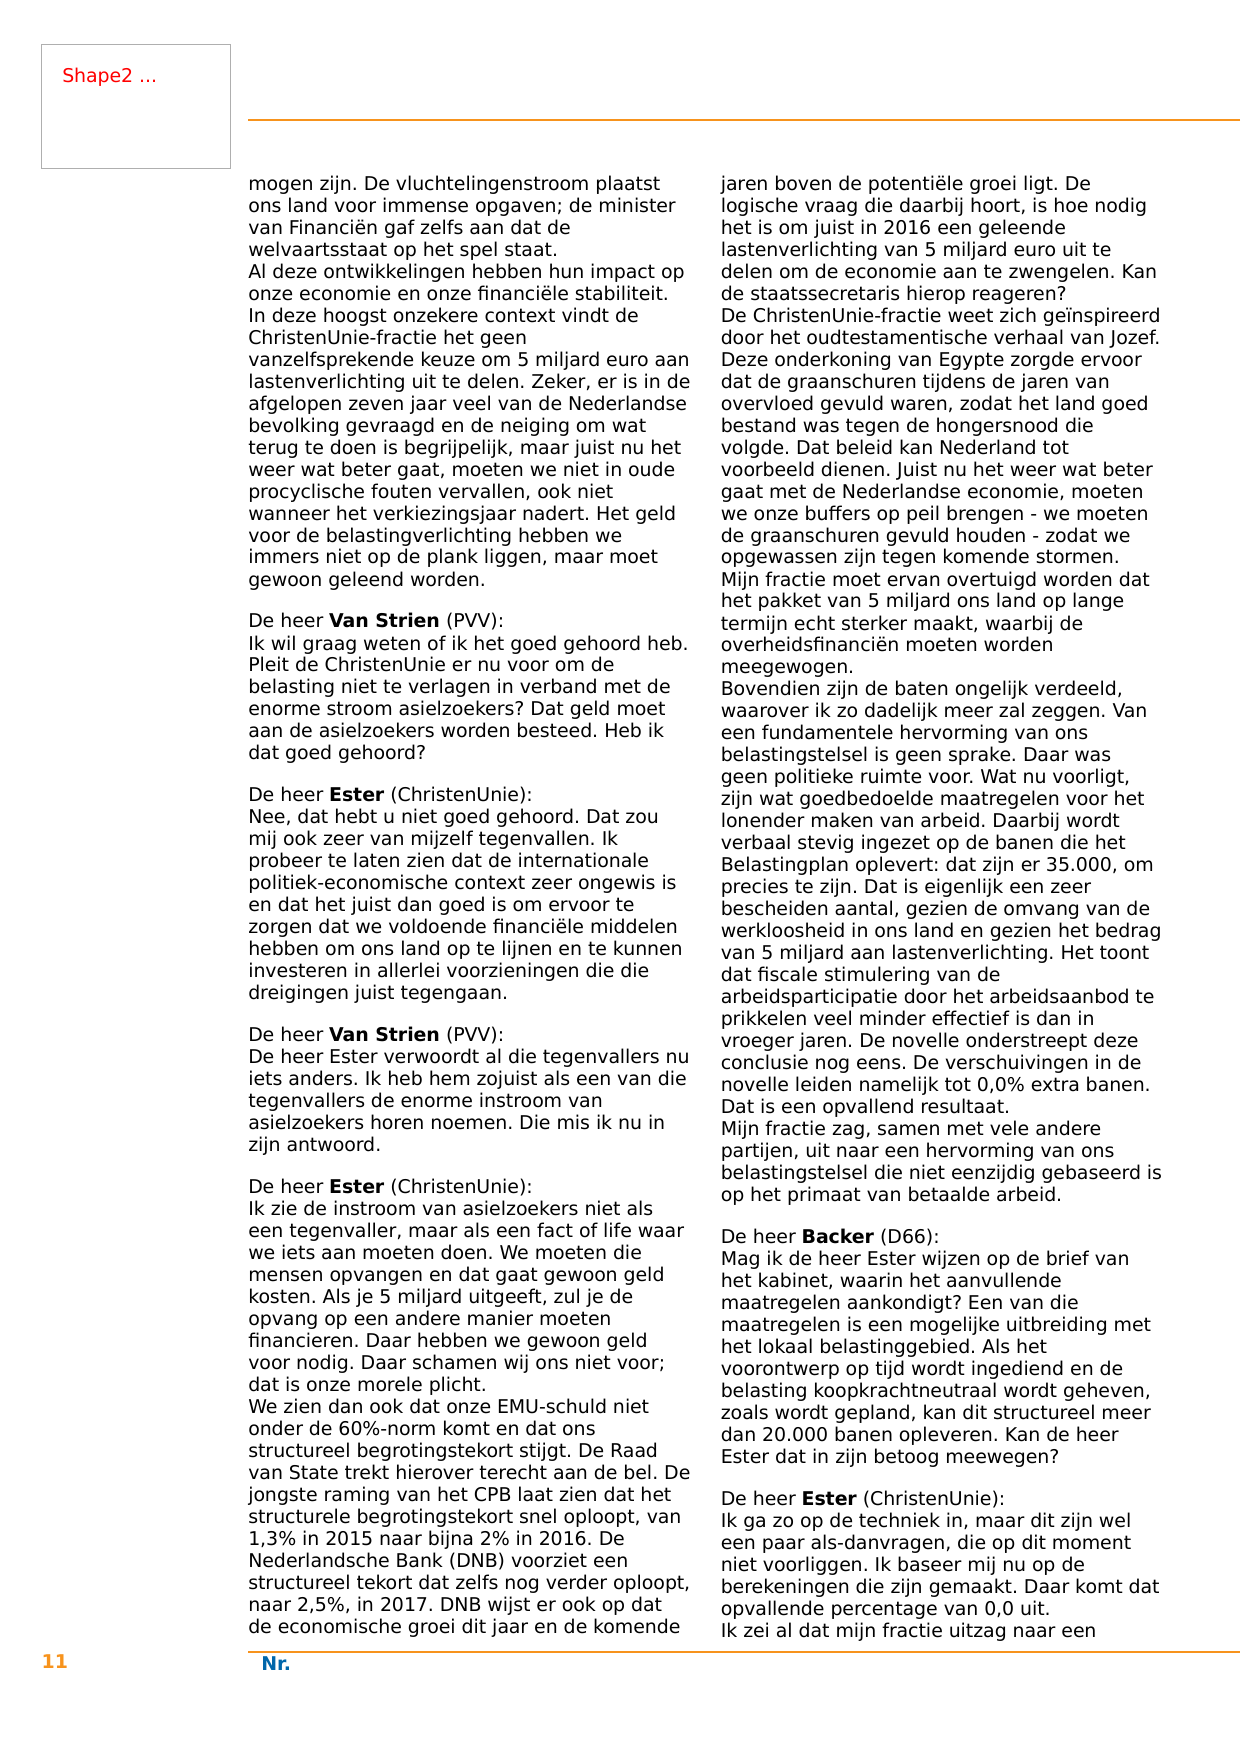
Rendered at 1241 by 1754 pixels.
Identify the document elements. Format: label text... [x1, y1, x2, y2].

text Ik zie de instroom van asielzoekers niet als een tegenvaller, maar als een fact of life waar we iets aan moeten doen. We moeten die mensen opvangen en dat gaat gewoon geld kosten. Als je 5 miljard uitgeeft, zul je de opvang op een andere manier moeten financieren. Daar hebben we gewoon geld voor nodig. Daar schamen wij ons niet voor; dat is onze morele plicht. [248, 1198, 691, 1396]
text De heer Van Strien (PVV): [248, 1024, 691, 1046]
text De heer Van Strien (PVV): [248, 610, 691, 632]
text De heer Ester (ChristenUnie): [248, 784, 691, 806]
text jaren boven de potentiële groei ligt. De logische vraag die daarbij hoort, is hoe nodig het is om juist in 2016 een geleende lastenverlichting van 5 miljard euro uit te delen om de economie aan te zwengelen. Kan de staatssecretaris hierop reageren? [721, 173, 1163, 305]
text Nee, dat hebt u niet goed gehoord. Dat zou mij ook zeer van mijzelf tegenvallen. Ik probeer te laten zien dat de internationale politiek-economische context zeer ongewis is en dat het juist dan goed is om ervoor te zorgen dat we voldoende financiële middelen hebben om ons land op te lijnen en te kunnen investeren in allerlei voorzieningen die die dreigingen juist tegengaan. [248, 806, 691, 1004]
text Mag ik de heer Ester wijzen op de brief van het kabinet, waarin het aanvullende maatregelen aankondigt? Een van die maatregelen is een mogelijke uitbreiding met het lokaal belastinggebied. Als het voorontwerp op tijd wordt ingediend en de belasting koopkrachtneutraal wordt geheven, zoals wordt gepland, kan dit structureel meer dan 20.000 banen opleveren. Kan de heer Ester dat in zijn betoog meewegen? [721, 1248, 1163, 1468]
text Mijn fractie zag, samen met vele andere partijen, uit naar een hervorming van ons belastingstelsel die niet eenzijdig gebaseerd is op het primaat van betaalde arbeid. [721, 1118, 1163, 1206]
text Ik zei al dat mijn fractie uitzag naar een [721, 1619, 1163, 1641]
text De ChristenUnie-fractie weet zich geïnspireerd door het oudtestamentische verhaal van Jozef. Deze onderkoning van Egypte zorgde ervoor dat de graanschuren tijdens de jaren van overvloed gevuld waren, zodat het land goed bestand was tegen de hongersnood die volgde. Dat beleid kan Nederland tot voorbeeld dienen. Juist nu het weer wat beter gaat met de Nederlandse economie, moeten we onze buffers op peil brengen - we moeten de graanschuren gevuld houden - zodat we opgewassen zijn tegen komende stormen. Mijn fractie moet ervan overtuigd worden dat het pakket van 5 miljard ons land op lange termijn echt sterker maakt, waarbij de overheidsfinanciën moeten worden meegewogen. [721, 305, 1163, 678]
text De heer Ester (ChristenUnie): [248, 1176, 691, 1198]
text Ik ga zo op de techniek in, maar dit zijn wel een paar als-danvragen, die op dit moment niet voorliggen. Ik baseer mij nu op de berekeningen die zijn gemaakt. Daar komt dat opvallende percentage van 0,0 uit. [721, 1509, 1163, 1619]
text De heer Backer (D66): [721, 1226, 1163, 1248]
text mogen zijn. De vluchtelingenstroom plaatst ons land voor immense opgaven; de minister van Financiën gaf zelfs aan dat de welvaartsstaat op het spel staat. [248, 173, 691, 261]
text Ik wil graag weten of ik het goed gehoord heb. Pleit de ChristenUnie er nu voor om de belasting niet te verlagen in verband met de enorme stroom asielzoekers? Dat geld moet aan de asielzoekers worden besteed. Heb ik dat goed gehoord? [248, 632, 691, 764]
text Al deze ontwikkelingen hebben hun impact op onze economie en onze financiële stabiliteit. In deze hoogst onzekere context vindt de ChristenUnie-fractie het geen vanzelfsprekende keuze om 5 miljard euro aan lastenverlichting uit te delen. Zeker, er is in de afgelopen zeven jaar veel van de Nederlandse bevolking gevraagd en de neiging om wat terug te doen is begrijpelijk, maar juist nu het weer wat beter gaat, moeten we niet in oude procyclische fouten vervallen, ook niet wanneer het verkiezingsjaar nadert. Het geld voor de belastingverlichting hebben we immers niet op de plank liggen, maar moet gewoon geleend worden. [248, 261, 691, 590]
text Bovendien zijn de baten ongelijk verdeeld, waarover ik zo dadelijk meer zal zeggen. Van een fundamentele hervorming van ons belastingstelsel is geen sprake. Daar was geen politieke ruimte voor. Wat nu voorligt, zijn wat goedbedoelde maatregelen voor het lonender maken van arbeid. Daarbij wordt verbaal stevig ingezet op de banen die het Belastingplan oplevert: dat zijn er 35.000, om precies te zijn. Dat is eigenlijk een zeer bescheiden aantal, gezien de omvang van de werkloosheid in ons land en gezien het bedrag van 5 miljard aan lastenverlichting. Het toont dat fiscale stimulering van de arbeidsparticipatie door het arbeidsaanbod te prikkelen veel minder effectief is dan in vroeger jaren. De novelle onderstreept deze conclusie nog eens. De verschuivingen in de novelle leiden namelijk tot 0,0% extra banen. Dat is een opvallend resultaat. [721, 678, 1163, 1118]
text De heer Ester (ChristenUnie): [721, 1488, 1163, 1509]
text We zien dan ook dat onze EMU-schuld niet onder de 60%-norm komt en dat ons structureel begrotingstekort stijgt. De Raad van State trekt hierover terecht aan de bel. De jongste raming van het CPB laat zien dat het structurele begrotingstekort snel oploopt, van 1,3% in 2015 naar bijna 2% in 2016. De Nederlandsche Bank (DNB) voorziet een structureel tekort dat zelfs nog verder oploopt, naar 2,5%, in 2017. DNB wijst er ook op dat de economische groei dit jaar en de komende [248, 1396, 691, 1637]
text De heer Ester verwoordt al die tegenvallers nu iets anders. Ik heb hem zojuist als een van die tegenvallers de enorme instroom van asielzoekers horen noemen. Die mis ik nu in zijn antwoord. [248, 1046, 691, 1156]
